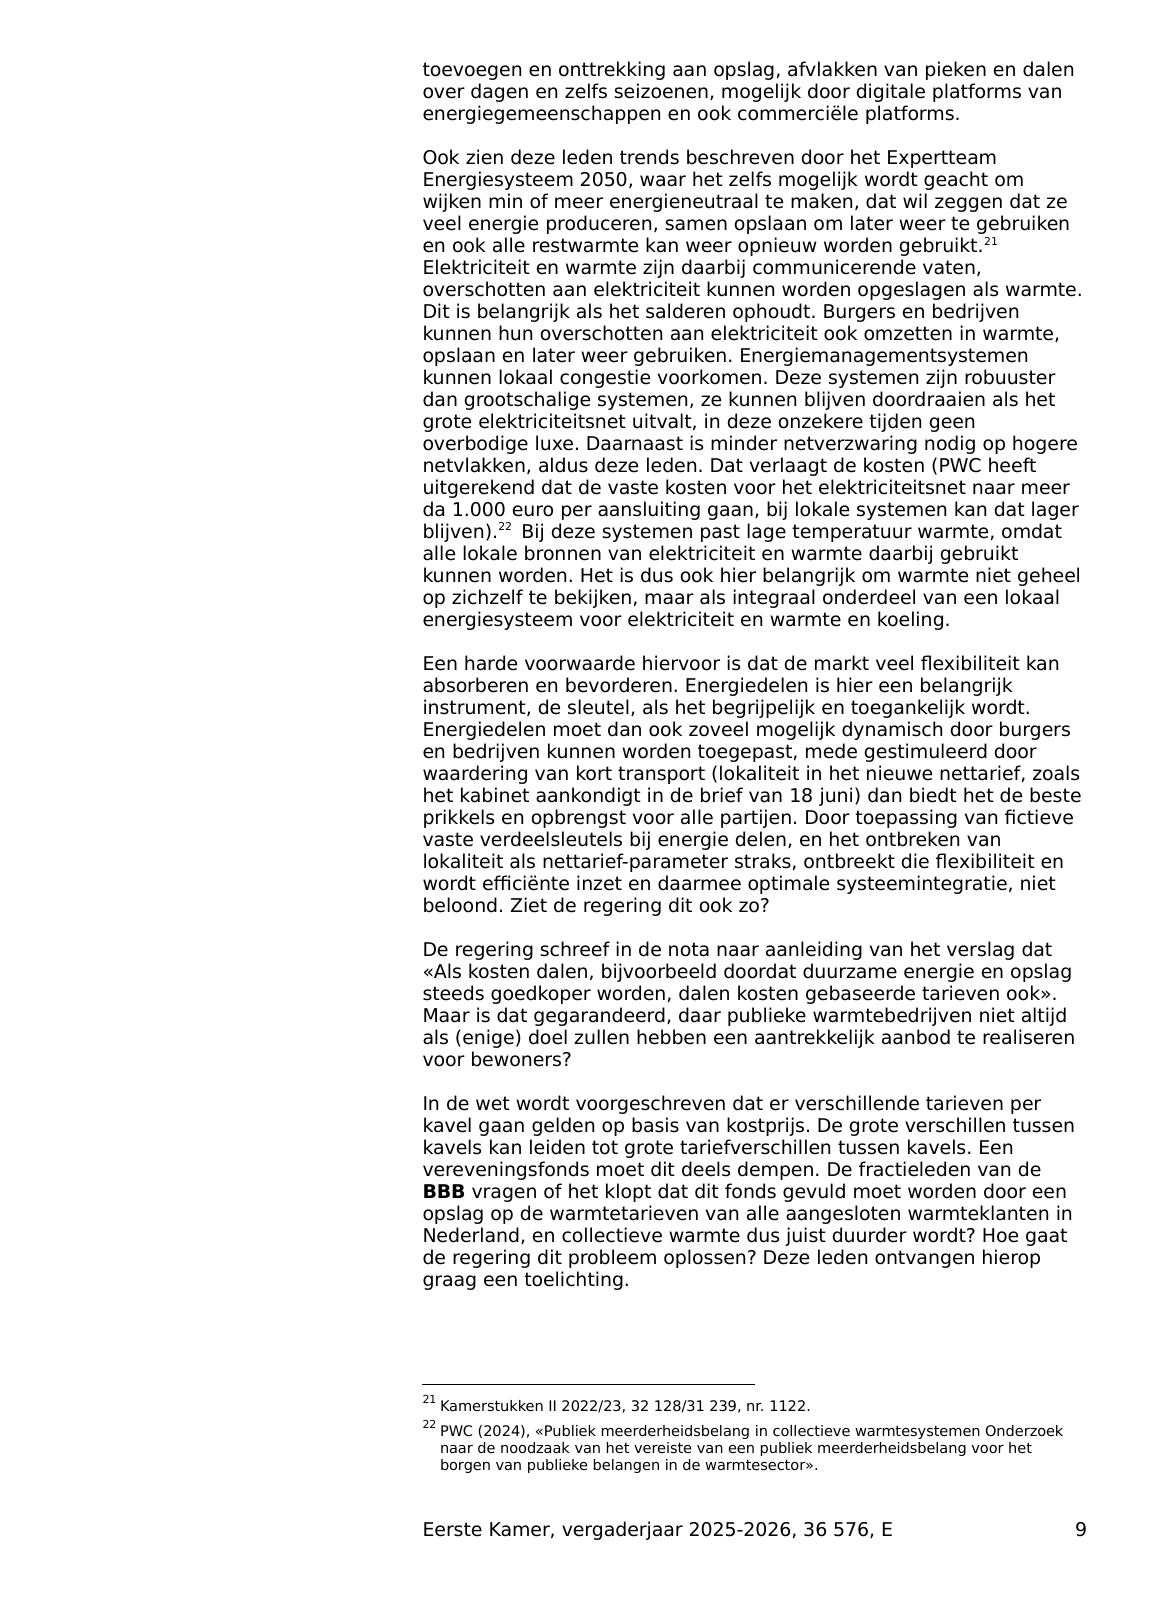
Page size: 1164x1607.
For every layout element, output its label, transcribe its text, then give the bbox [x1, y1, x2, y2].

text Kamerstukken II 2022/23, 32 128/31 239, nr. 1122. [422, 1393, 1087, 1416]
text Een harde voorwaarde hiervoor is dat de markt veel flexibiliteit kan absorberen en bevorderen. Energiedelen is hier een belangrijk instrument, de sleutel, als het begrijpelijk en toegankelijk wordt. Energiedelen moet dan ook zoveel mogelijk dynamisch door burgers en bedrijven kunnen worden toegepast, mede gestimuleerd door waardering van kort transport (lokaliteit in het nieuwe nettarief, zoals het kabinet aankondigt in de brief van 18 juni) dan biedt het de beste prikkels en opbrengst voor alle partijen. Door toepassing van fictieve vaste verdeelsleutels bij energie delen, en het ontbreken van lokaliteit als nettarief-parameter straks, ontbreekt die flexibiliteit en wordt efficiënte inzet en daarmee optimale systeemintegratie, niet beloond. Ziet de regering dit ook zo? [422, 653, 1087, 917]
text PWC (2024), «Publiek meerderheidsbelang in collectieve warmtesystemen Onderzoek naar de noodzaak van het vereiste van een publiek meerderheidsbelang voor het borgen van publieke belangen in de warmtesector». [422, 1418, 1087, 1474]
text In de wet wordt voorgeschreven dat er verschillende tarieven per kavel gaan gelden op basis van kostprijs. De grote verschillen tussen kavels kan leiden tot grote tariefverschillen tussen kavels. Een vereveningsfonds moet dit deels dempen. De fractieleden van de BBB vragen of het klopt dat dit fonds gevuld moet worden door een opslag op de warmtetarieven van alle aangesloten warmteklanten in Nederland, en collectieve warmte dus juist duurder wordt? Hoe gaat de regering dit probleem oplossen? Deze leden ontvangen hierop graag een toelichting. [422, 1093, 1087, 1291]
text De regering schreef in de nota naar aanleiding van het verslag dat «Als kosten dalen, bijvoorbeeld doordat duurzame energie en opslag steeds goedkoper worden, dalen kosten gebaseerde tarieven ook». Maar is dat gegarandeerd, daar publieke warmtebedrijven niet altijd als (enige) doel zullen hebben een aantrekkelijk aanbod te realiseren voor bewoners? [422, 939, 1087, 1071]
text toevoegen en onttrekking aan opslag, afvlakken van pieken en dalen over dagen en zelfs seizoenen, mogelijk door digitale platforms van energiegemeenschappen en ook commerciële platforms. [422, 59, 1087, 125]
text Ook zien deze leden trends beschreven door het Expertteam Energiesysteem 2050, waar het zelfs mogelijk wordt geacht om wijken min of meer energieneutraal te maken, dat wil zeggen dat ze veel energie produceren, samen opslaan om later weer te gebruiken en ook alle restwarmte kan weer opnieuw worden gebruikt. Elektriciteit en warmte zijn daarbij communicerende vaten, overschotten aan elektriciteit kunnen worden opgeslagen als warmte. Dit is belangrijk als het salderen ophoudt. Burgers en bedrijven kunnen hun overschotten aan elektriciteit ook omzetten in warmte, opslaan en later weer gebruiken. Energiemanagementsystemen kunnen lokaal congestie voorkomen. Deze systemen zijn robuuster dan grootschalige systemen, ze kunnen blijven doordraaien als het grote elektriciteitsnet uitvalt, in deze onzekere tijden geen overbodige luxe. Daarnaast is minder netverzwaring nodig op hogere netvlakken, aldus deze leden. Dat verlaagt de kosten (PWC heeft uitgerekend dat de vaste kosten voor het elektriciteitsnet naar meer da 1.000 euro per aansluiting gaan, bij lokale systemen kan dat lager blijven). Bij deze systemen past lage temperatuur warmte, omdat alle lokale bronnen van elektriciteit en warmte daarbij gebruikt kunnen worden. Het is dus ook hier belangrijk om warmte niet geheel op zichzelf te bekijken, maar als integraal onderdeel van een lokaal energiesysteem voor elektriciteit en warmte en koeling. [422, 147, 1087, 631]
